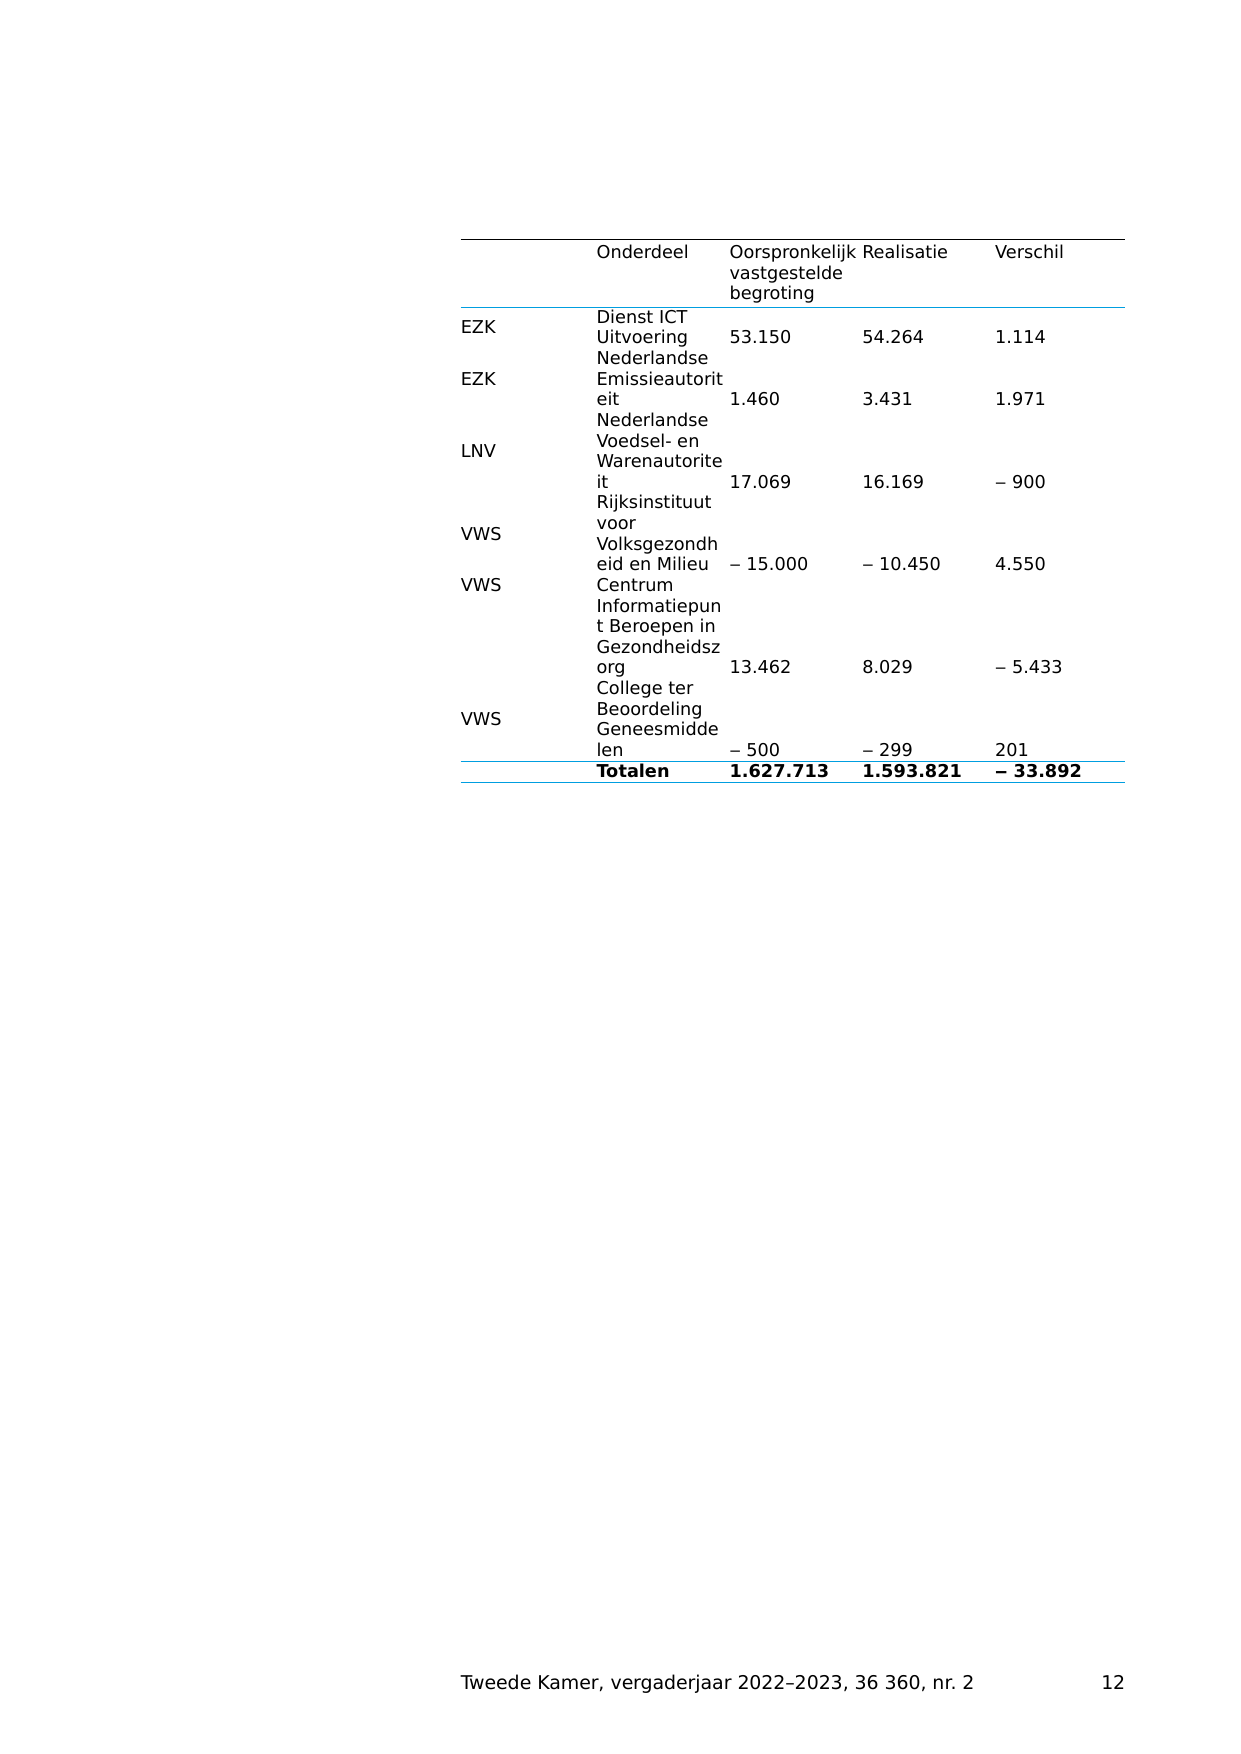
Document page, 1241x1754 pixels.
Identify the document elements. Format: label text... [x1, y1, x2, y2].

table_cell ‒ 900 [992, 410, 1125, 492]
table_cell 201 [992, 678, 1125, 761]
table_cell 54.264 [859, 308, 992, 348]
table_cell Onderdeel [594, 240, 726, 307]
table_header Tabel 1.8 Kapitaaluitgaven 2022 van de baten-lastenagentschappen ( x € 1.000) [461, 191, 1125, 239]
table_cell Rijksinstituut voor Volksgezondheid en Milieu [594, 493, 726, 575]
table_cell 8.029 [859, 575, 992, 678]
table_cell College ter Beoordeling Geneesmiddelen [594, 678, 726, 761]
table_cell Totalen [594, 762, 726, 782]
table_cell 4.550 [992, 493, 1125, 575]
table_cell ‒ 5.433 [992, 575, 1125, 678]
table_cell 16.169 [859, 410, 992, 492]
table_cell 1.971 [992, 348, 1125, 410]
table_cell LNV [461, 410, 593, 492]
table_cell Oorspronkelijk vastgestelde begroting [726, 240, 859, 307]
table_cell 13.462 [726, 575, 859, 678]
table_cell Centrum Informatiepunt Beroepen in Gezondheidszorg [594, 575, 726, 678]
table_cell 53.150 [726, 308, 859, 348]
table_cell VWS [461, 493, 593, 575]
table_cell 1.460 [726, 348, 859, 410]
table_cell [461, 240, 593, 307]
table_cell ‒ 500 [726, 678, 859, 761]
table_cell VWS [461, 678, 593, 761]
table_cell 1.627.713 [726, 762, 859, 782]
table_cell EZK [461, 308, 593, 348]
table_cell Realisatie [859, 240, 992, 307]
table_cell 3.431 [859, 348, 992, 410]
table_cell ‒ 15.000 [726, 493, 859, 575]
table_cell 17.069 [726, 410, 859, 492]
table_cell ‒ 299 [859, 678, 992, 761]
table_cell ‒ 10.450 [859, 493, 992, 575]
table_cell 1.593.821 [859, 762, 992, 782]
table_cell Nederlandse Voedsel- en Warenautoriteit [594, 410, 726, 492]
table_cell ‒ 33.892 [992, 762, 1125, 782]
table_cell Dienst ICT Uitvoering [594, 308, 726, 348]
table_cell VWS [461, 575, 593, 678]
table_cell EZK [461, 348, 593, 410]
table_cell Verschil [992, 240, 1125, 307]
table_cell [461, 762, 593, 782]
table_cell 1.114 [992, 308, 1125, 348]
table_cell Nederlandse Emissieautoriteit [594, 348, 726, 410]
